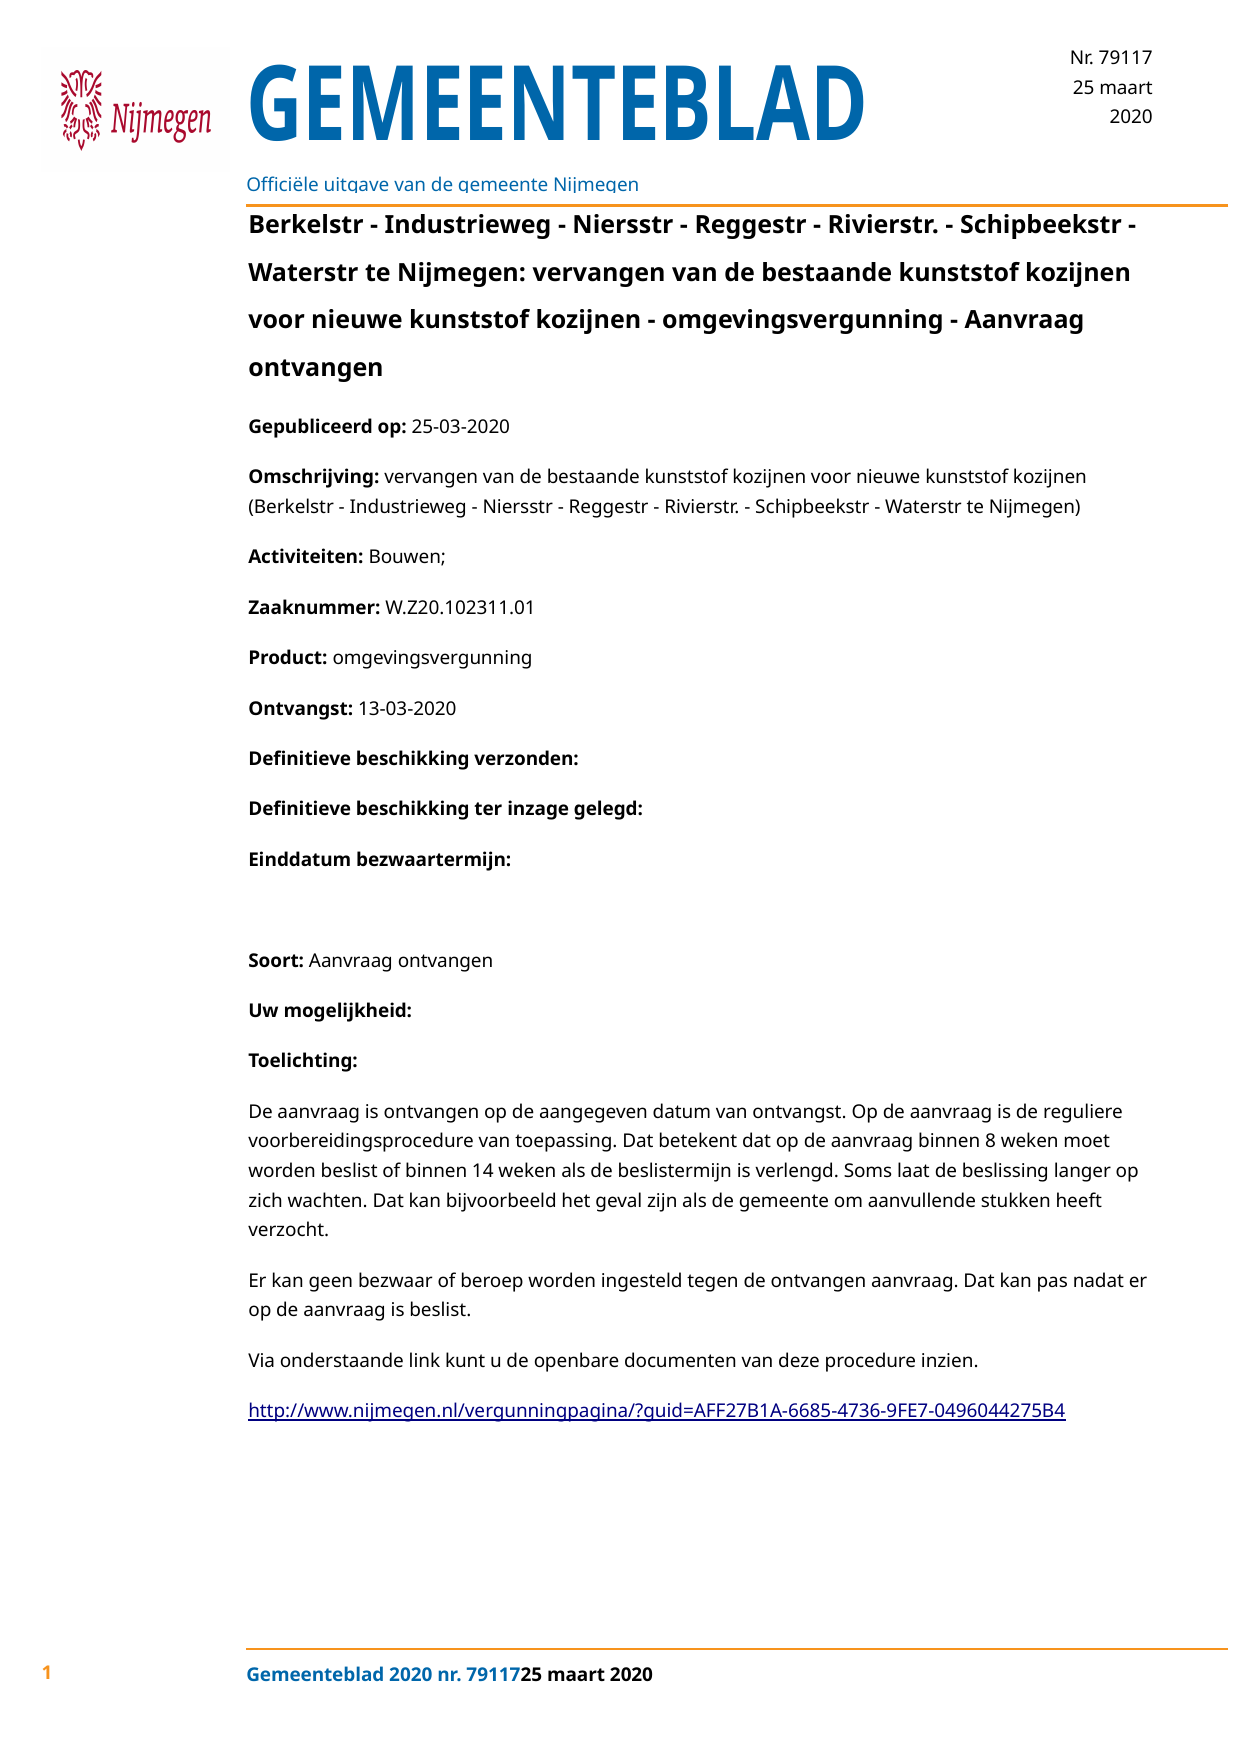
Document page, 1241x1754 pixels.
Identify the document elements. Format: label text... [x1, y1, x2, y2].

text Definitieve beschikking verzonden: [248, 745, 1152, 771]
text Einddatum bezwaartermijn: [248, 846, 1152, 872]
text Gepubliceerd op: 25-03-2020 [248, 413, 1152, 439]
picture [41, 47, 231, 172]
text Ontvangst: 13-03-2020 [248, 695, 1152, 721]
text Activiteiten: Bouwen; [248, 543, 1152, 569]
text Product: omgevingsvergunning [248, 644, 1152, 670]
text Soort: Aanvraag ontvangen [248, 947, 1152, 973]
text Er kan geen bezwaar of beroep worden ingesteld tegen de ontvangen aanvraag. Dat kan pas nadat er op de aanvraag is beslist. [248, 1267, 1152, 1322]
text Berkelstr - Industrieweg - Niersstr - Reggestr - Rivierstr. - Schipbeekstr - Waterstr te Nijmegen: vervangen van de bestaande kunststof kozijnen voor nieuwe kunststof kozijnen - omgevingsvergunning - Aanvraag ontvangen [248, 207, 1152, 384]
text Uw mogelijkheid: [248, 997, 1152, 1023]
text Zaaknummer: W.Z20.102311.01 [248, 594, 1152, 620]
text Definitieve beschikking ter inzage gelegd: [248, 796, 1152, 821]
text Toelichting: [248, 1048, 1152, 1073]
text http://www.nijmegen.nl/vergunningpagina/?guid=AFF27B1A-6685-4736-9FE7-0496044275B4 [248, 1397, 1152, 1423]
text Via onderstaande link kunt u de openbare documenten van deze procedure inzien. [248, 1347, 1152, 1373]
text De aanvraag is ontvangen op de aangegeven datum van ontvangst. Op de aanvraag is de reguliere voorbereidingsprocedure van toepassing. Dat betekent dat op de aanvraag binnen 8 weken moet worden beslist of binnen 14 weken als de beslistermijn is verlengd. Soms laat de beslissing langer op zich wachten. Dat kan bijvoorbeeld het geval zijn als de gemeente om aanvullende stukken heeft verzocht. [248, 1098, 1152, 1242]
text Omschrijving: vervangen van de bestaande kunststof kozijnen voor nieuwe kunststof kozijnen (Berkelstr - Industrieweg - Niersstr - Reggestr - Rivierstr. - Schipbeekstr - Waterstr te Nijmegen) [248, 463, 1152, 519]
